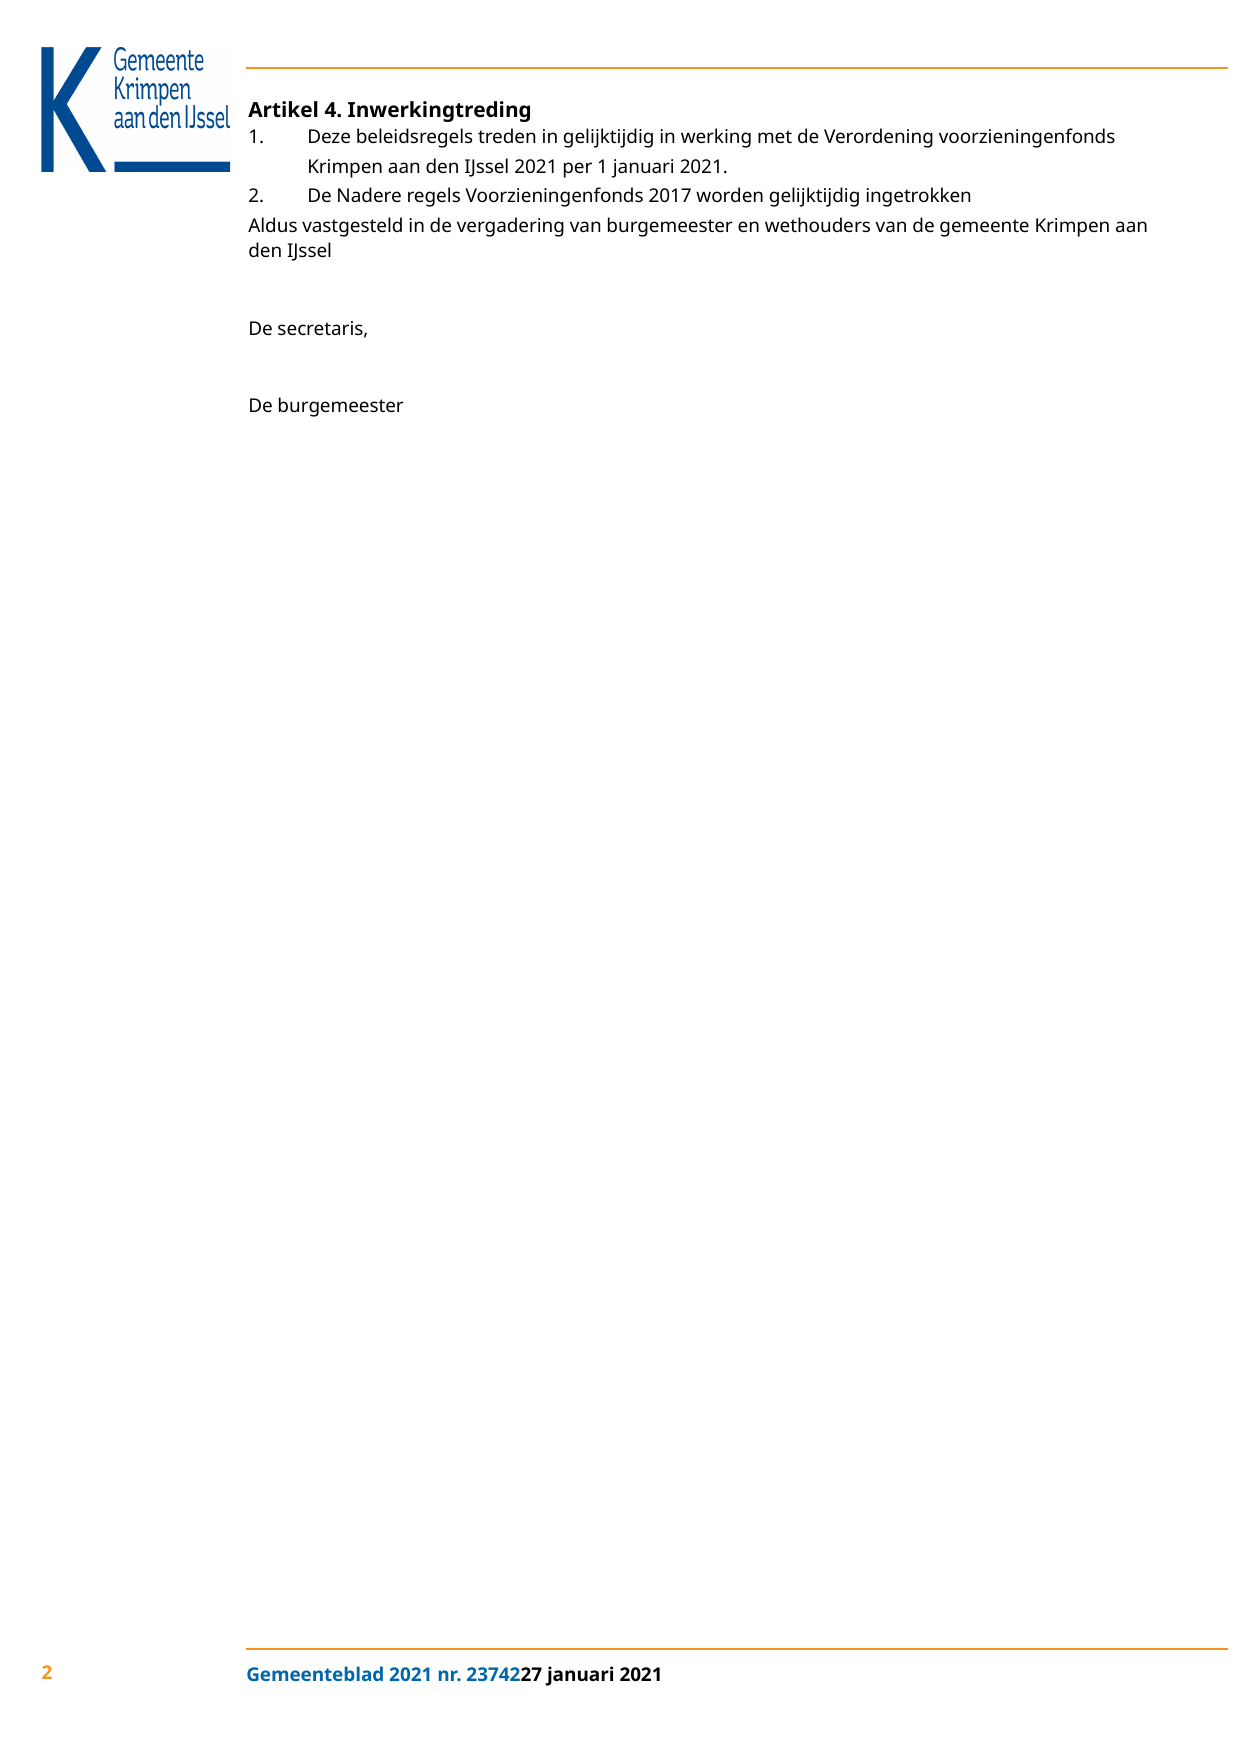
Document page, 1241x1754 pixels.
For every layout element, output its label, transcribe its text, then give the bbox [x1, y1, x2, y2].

text Aldus vastgesteld in de vergadering van burgemeester en wethouders van de gemeente Krimpen aan den IJssel [248, 212, 1152, 263]
text De secretaris, [248, 315, 1152, 341]
list De Nadere regels Voorzieningenfonds 2017 worden gelijktijdig ingetrokken [248, 182, 1152, 208]
text Artikel 4. Inwerkingtreding [248, 95, 1152, 123]
text De burgemeester [248, 392, 1152, 418]
list Deze beleidsregels treden in gelijktijdig in werking met de Verordening voorzieningenfonds Krimpen aan den IJssel 2021 per 1 januari 2021. [248, 123, 1152, 178]
picture [41, 47, 231, 172]
